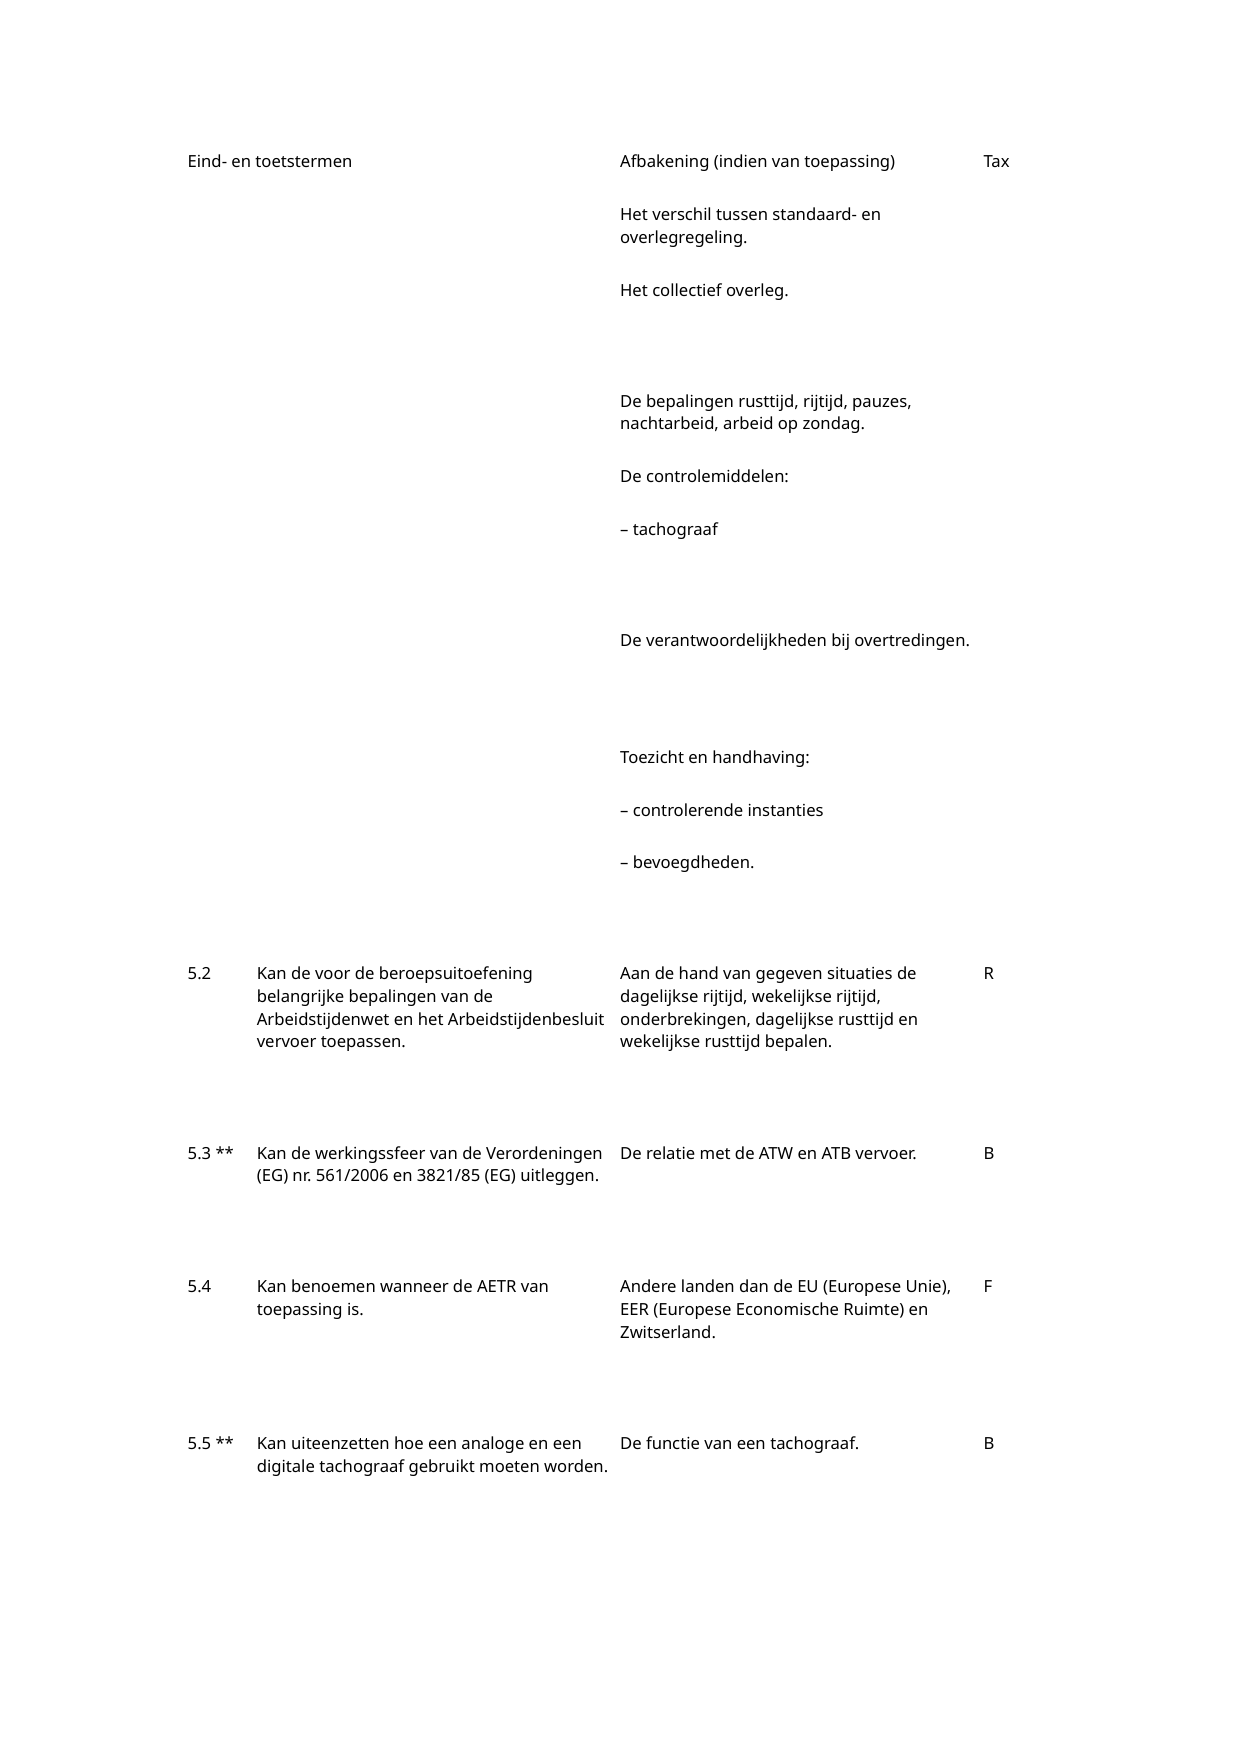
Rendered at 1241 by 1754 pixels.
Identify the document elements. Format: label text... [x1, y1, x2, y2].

table_cell R [983, 962, 1053, 1083]
table_cell [620, 1373, 983, 1432]
table_cell [188, 1373, 257, 1432]
table_cell [983, 745, 1053, 903]
table_cell [620, 904, 983, 962]
table_cell [620, 1507, 983, 1566]
table_cell 5.4 [188, 1275, 257, 1373]
table_cell [257, 331, 620, 389]
table_cell [983, 904, 1053, 962]
table_cell De relatie met de ATW en ATB vervoer. [620, 1141, 983, 1217]
table_cell [257, 203, 620, 331]
table_cell Kan de voor de beroepsuitoefening belangrijke bepalingen van de Arbeidstijdenwet en het Arbeidstijdenbesluit vervoer toepassen. [257, 962, 620, 1083]
table_cell [983, 331, 1053, 389]
table_cell [188, 687, 257, 745]
table_cell [257, 687, 620, 745]
table_cell [983, 1507, 1053, 1566]
table_cell [983, 687, 1053, 745]
table_cell [188, 331, 257, 389]
table_cell De functie van een tachograaf. [620, 1432, 983, 1507]
table_cell Toezicht en handhaving: – controlerende instanties – bevoegdheden. [620, 745, 983, 903]
table_cell B [983, 1141, 1053, 1217]
table_cell [188, 745, 257, 903]
table_cell [620, 1217, 983, 1275]
table_cell F [983, 1275, 1053, 1373]
table_cell [257, 570, 620, 628]
table_cell [257, 904, 620, 962]
table_cell 5.2 [188, 962, 257, 1083]
table_cell [257, 389, 620, 570]
table_cell [188, 570, 257, 628]
table_cell [188, 904, 257, 962]
table_cell 5.3 ** [188, 1141, 257, 1217]
table_cell [983, 1217, 1053, 1275]
table_header Eind- en toetstermen [188, 150, 620, 203]
table_cell [983, 570, 1053, 628]
table_cell [257, 1507, 620, 1566]
table_cell Andere landen dan de EU (Europese Unie), EER (Europese Economische Ruimte) en Zwitserland. [620, 1275, 983, 1373]
table_cell [983, 1373, 1053, 1432]
table_cell B [983, 1432, 1053, 1507]
table_header Tax [983, 150, 1053, 203]
table_cell [983, 389, 1053, 570]
table_cell Kan benoemen wanneer de AETR van toepassing is. [257, 1275, 620, 1373]
table_cell [620, 1083, 983, 1141]
table_cell Aan de hand van gegeven situaties de dagelijkse rijtijd, wekelijkse rijtijd, onderbrekingen, dagelijkse rusttijd en wekelijkse rusttijd bepalen. [620, 962, 983, 1083]
table_cell [983, 629, 1053, 687]
table_cell [257, 629, 620, 687]
table_cell [257, 1217, 620, 1275]
table_header Afbakening (indien van toepassing) [620, 150, 983, 203]
table_cell [188, 389, 257, 570]
table_cell [257, 745, 620, 903]
table_cell [983, 1083, 1053, 1141]
table_cell [983, 203, 1053, 331]
table_cell 5.5 ** [188, 1432, 257, 1507]
table_cell Kan de werkingssfeer van de Verordeningen (EG) nr. 561/2006 en 3821/85 (EG) uitleggen. [257, 1141, 620, 1217]
table_cell De verantwoordelijkheden bij overtredingen. [620, 629, 983, 687]
table_cell [620, 331, 983, 389]
table_cell [257, 1373, 620, 1432]
table_cell [257, 1083, 620, 1141]
table_cell De bepalingen rusttijd, rijtijd, pauzes, nachtarbeid, arbeid op zondag. De controlemiddelen: – tachograaf [620, 389, 983, 570]
table_cell [620, 570, 983, 628]
table_cell Het verschil tussen standaard- en overlegregeling. Het collectief overleg. [620, 203, 983, 331]
table_cell [620, 687, 983, 745]
table_cell Kan uiteenzetten hoe een analoge en een digitale tachograaf gebruikt moeten worden. [257, 1432, 620, 1507]
table_cell [188, 1507, 257, 1566]
table_cell [188, 1083, 257, 1141]
table_cell [188, 629, 257, 687]
table_cell [188, 1217, 257, 1275]
table_cell [188, 203, 257, 331]
